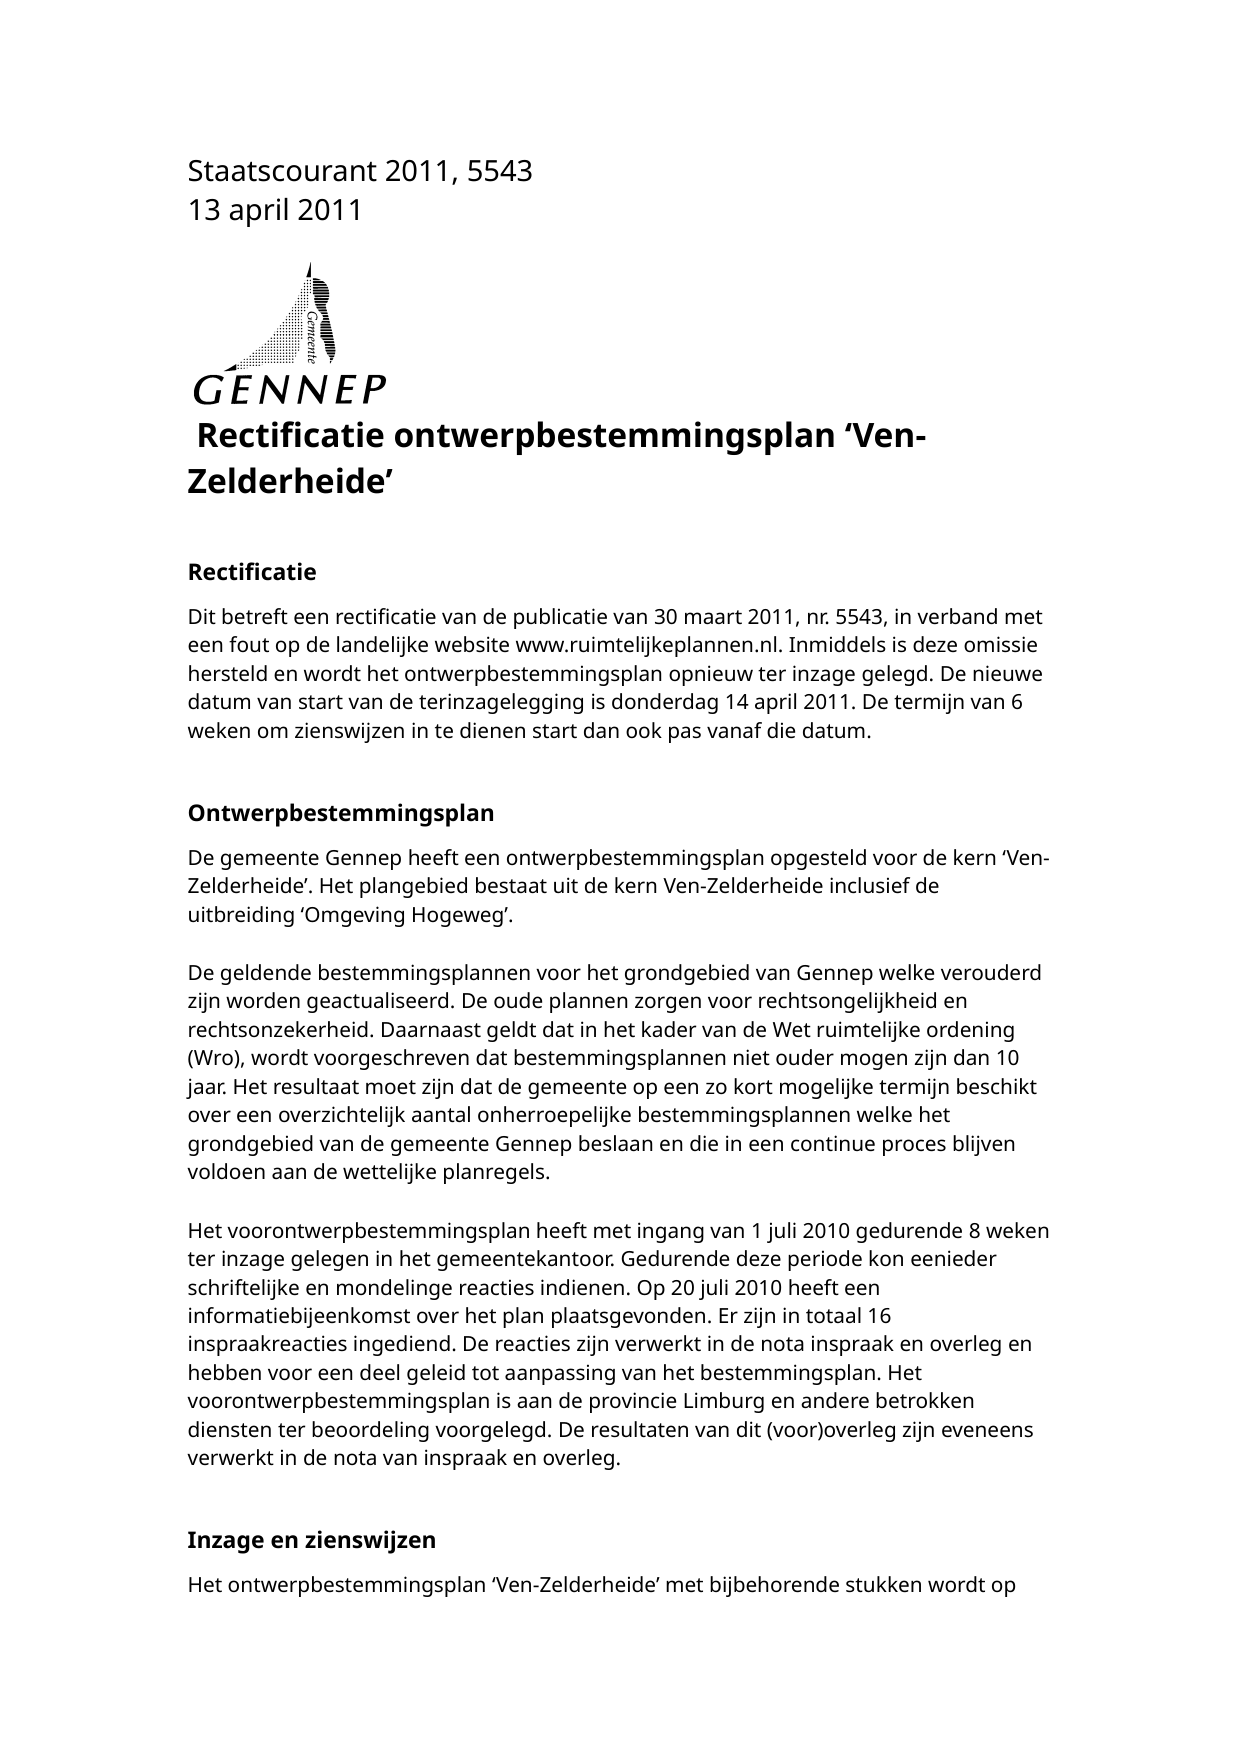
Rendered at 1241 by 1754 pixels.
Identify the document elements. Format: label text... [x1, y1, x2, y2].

text 13 april 2011 [187, 190, 1053, 229]
text Dit betreft een rectificatie van de publicatie van 30 maart 2011, nr. 5543, in verband met een fout op de landelijke website www.ruimtelijkeplannen.nl. Inmiddels is deze omissie hersteld en wordt het ontwerpbestemmingsplan opnieuw ter inzage gelegd. De nieuwe datum van start van de terinzagelegging is donderdag 14 april 2011. De termijn van 6 weken om zienswijzen in te dienen start dan ook pas vanaf die datum. [187, 602, 1053, 744]
subtitle Ontwerpbestemmingsplan [187, 797, 1053, 828]
subtitle Inzage en zienswijzen [187, 1524, 1053, 1555]
text De gemeente Gennep heeft een ontwerpbestemmingsplan opgesteld voor de kern ‘Ven-Zelderheide’. Het plangebied bestaat uit de kern Ven-Zelderheide inclusief de uitbreiding ‘Omgeving Hogeweg’. [187, 843, 1053, 928]
text Het voorontwerpbestemmingsplan heeft met ingang van 1 juli 2010 gedurende 8 weken ter inzage gelegen in het gemeentekantoor. Gedurende deze periode kon eenieder schriftelijke en mondelinge reacties indienen. Op 20 juli 2010 heeft een informatiebijeenkomst over het plan plaatsgevonden. Er zijn in totaal 16 inspraakreacties ingediend. De reacties zijn verwerkt in de nota inspraak en overleg en hebben voor een deel geleid tot aanpassing van het bestemmingsplan. Het voorontwerpbestemmingsplan is aan de provincie Limburg en andere betrokken diensten ter beoordeling voorgelegd. De resultaten van dit (voor)overleg zijn eveneens verwerkt in de nota van inspraak en overleg. [187, 1216, 1053, 1472]
text Staatscourant 2011, 5543 [187, 150, 1053, 190]
subtitle Rectificatie ontwerpbestemmingsplan ‘Ven-Zelderheide’ [187, 271, 1053, 503]
picture [187, 258, 390, 413]
text Het ontwerpbestemmingsplan ‘Ven-Zelderheide’ met bijbehorende stukken wordt op [187, 1570, 1053, 1599]
subtitle Rectificatie [187, 556, 1053, 587]
text De geldende bestemmingsplannen voor het grondgebied van Gennep welke verouderd zijn worden geactualiseerd. De oude plannen zorgen voor rechtsongelijkheid en rechtsonzekerheid. Daarnaast geldt dat in het kader van de Wet ruimtelijke ordening (Wro), wordt voorgeschreven dat bestemmingsplannen niet ouder mogen zijn dan 10 jaar. Het resultaat moet zijn dat de gemeente op een zo kort mogelijke termijn beschikt over een overzichtelijk aantal onherroepelijke bestemmingsplannen welke het grondgebied van de gemeente Gennep beslaan en die in een continue proces blijven voldoen aan de wettelijke planregels. [187, 958, 1053, 1186]
